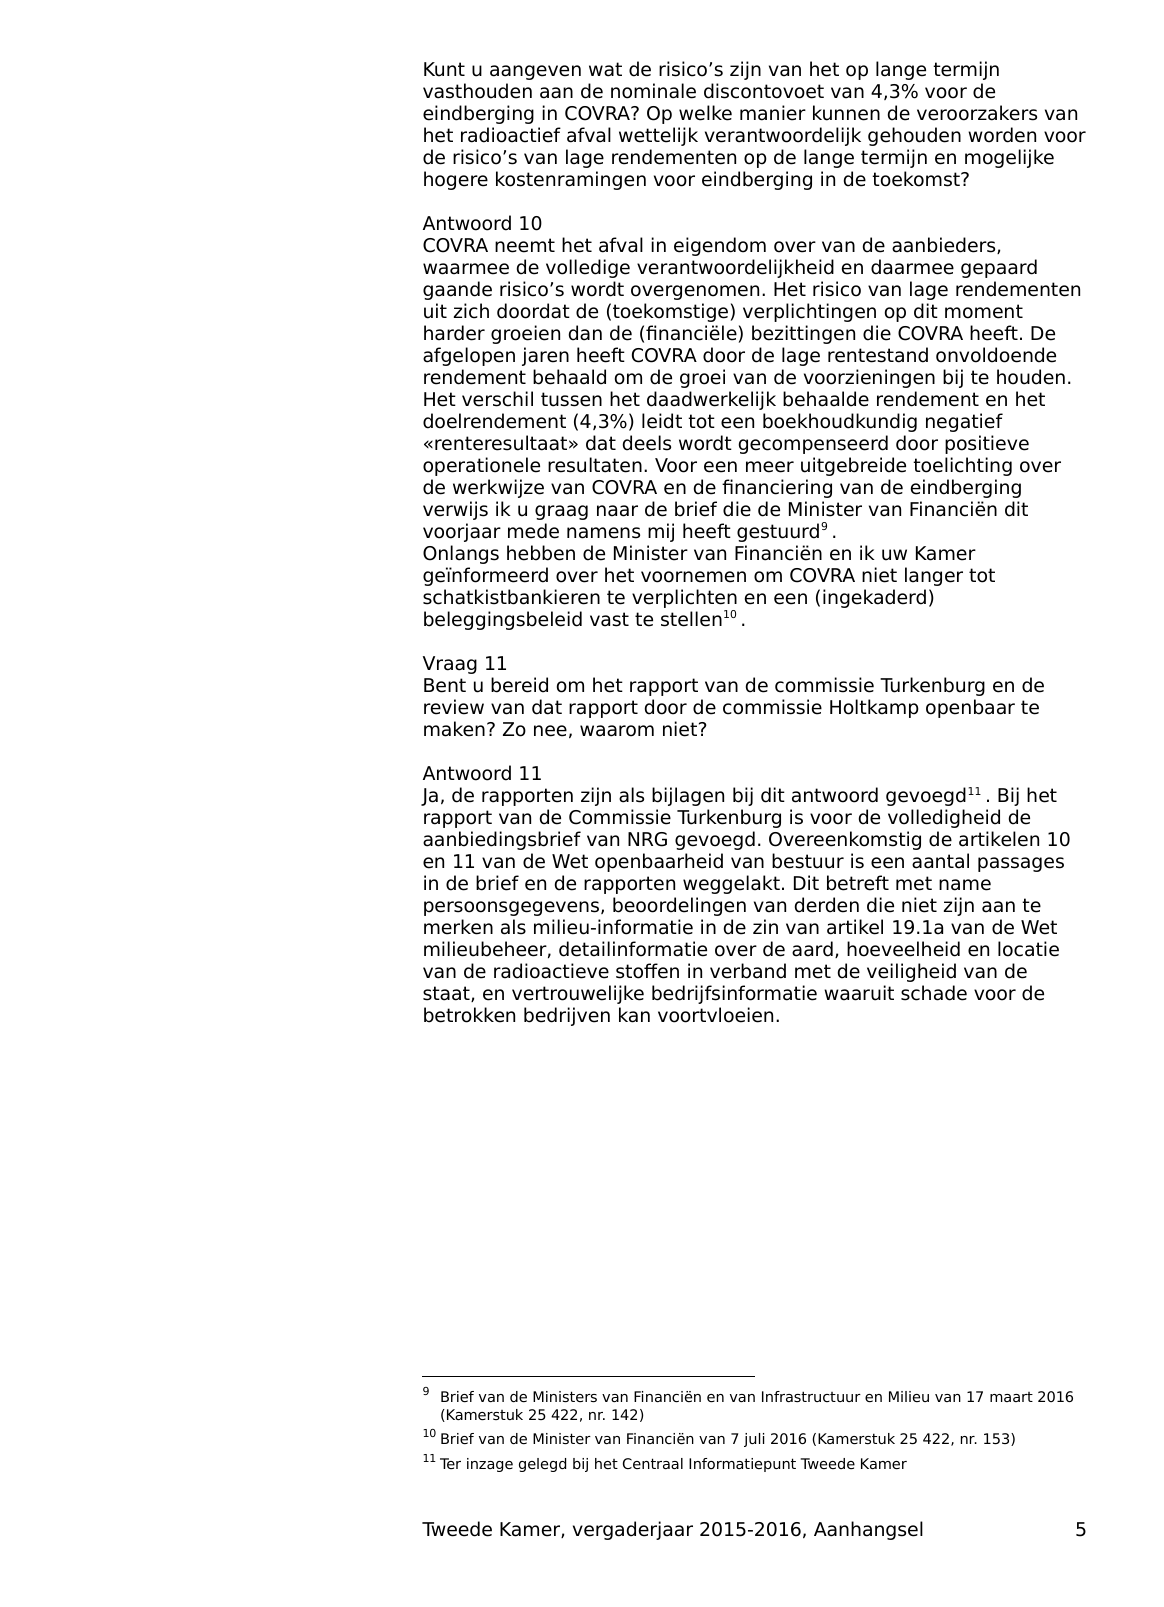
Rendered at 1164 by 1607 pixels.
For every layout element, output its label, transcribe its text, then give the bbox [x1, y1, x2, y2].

text Antwoord 10 [422, 213, 1087, 235]
text Onlangs hebben de Minister van Financiën en ik uw Kamer geïnformeerd over het voornemen om COVRA niet langer tot schatkistbankieren te verplichten en een (ingekaderd) beleggingsbeleid vast te stellen. [422, 543, 1087, 631]
text Ja, de rapporten zijn als bijlagen bij dit antwoord gevoegd. Bij het rapport van de Commissie Turkenburg is voor de volledigheid de aanbiedingsbrief van NRG gevoegd. Overeenkomstig de artikelen 10 en 11 van de Wet openbaarheid van bestuur is een aantal passages in de brief en de rapporten weggelakt. Dit betreft met name persoonsgegevens, beoordelingen van derden die niet zijn aan te merken als milieu-informatie in de zin van artikel 19.1a van de Wet milieubeheer, detailinformatie over de aard, hoeveelheid en locatie van de radioactieve stoffen in verband met de veiligheid van de staat, en vertrouwelijke bedrijfsinformatie waaruit schade voor de betrokken bedrijven kan voortvloeien. [422, 785, 1087, 1027]
text Vraag 11 [422, 653, 1087, 675]
text Brief van de Minister van Financiën van 7 juli 2016 (Kamerstuk 25 422, nr. 153) [422, 1427, 1087, 1449]
text Antwoord 11 [422, 763, 1087, 785]
text COVRA neemt het afval in eigendom over van de aanbieders, waarmee de volledige verantwoordelijkheid en daarmee gepaard gaande risico’s wordt overgenomen. Het risico van lage rendementen uit zich doordat de (toekomstige) verplichtingen op dit moment harder groeien dan de (financiële) bezittingen die COVRA heeft. De afgelopen jaren heeft COVRA door de lage rentestand onvoldoende rendement behaald om de groei van de voorzieningen bij te houden. Het verschil tussen het daadwerkelijk behaalde rendement en het doelrendement (4,3%) leidt tot een boekhoudkundig negatief «renteresultaat» dat deels wordt gecompenseerd door positieve operationele resultaten. Voor een meer uitgebreide toelichting over de werkwijze van COVRA en de financiering van de eindberging verwijs ik u graag naar de brief die de Minister van Financiën dit voorjaar mede namens mij heeft gestuurd. [422, 235, 1087, 543]
text Brief van de Ministers van Financiën en van Infrastructuur en Milieu van 17 maart 2016 (Kamerstuk 25 422, nr. 142) [422, 1385, 1087, 1424]
text Ter inzage gelegd bij het Centraal Informatiepunt Tweede Kamer [422, 1452, 1087, 1474]
text Bent u bereid om het rapport van de commissie Turkenburg en de review van dat rapport door de commissie Holtkamp openbaar te maken? Zo nee, waarom niet? [422, 675, 1087, 741]
text Kunt u aangeven wat de risico’s zijn van het op lange termijn vasthouden aan de nominale discontovoet van 4,3% voor de eindberging in COVRA? Op welke manier kunnen de veroorzakers van het radioactief afval wettelijk verantwoordelijk gehouden worden voor de risico’s van lage rendementen op de lange termijn en mogelijke hogere kostenramingen voor eindberging in de toekomst? [422, 59, 1087, 191]
